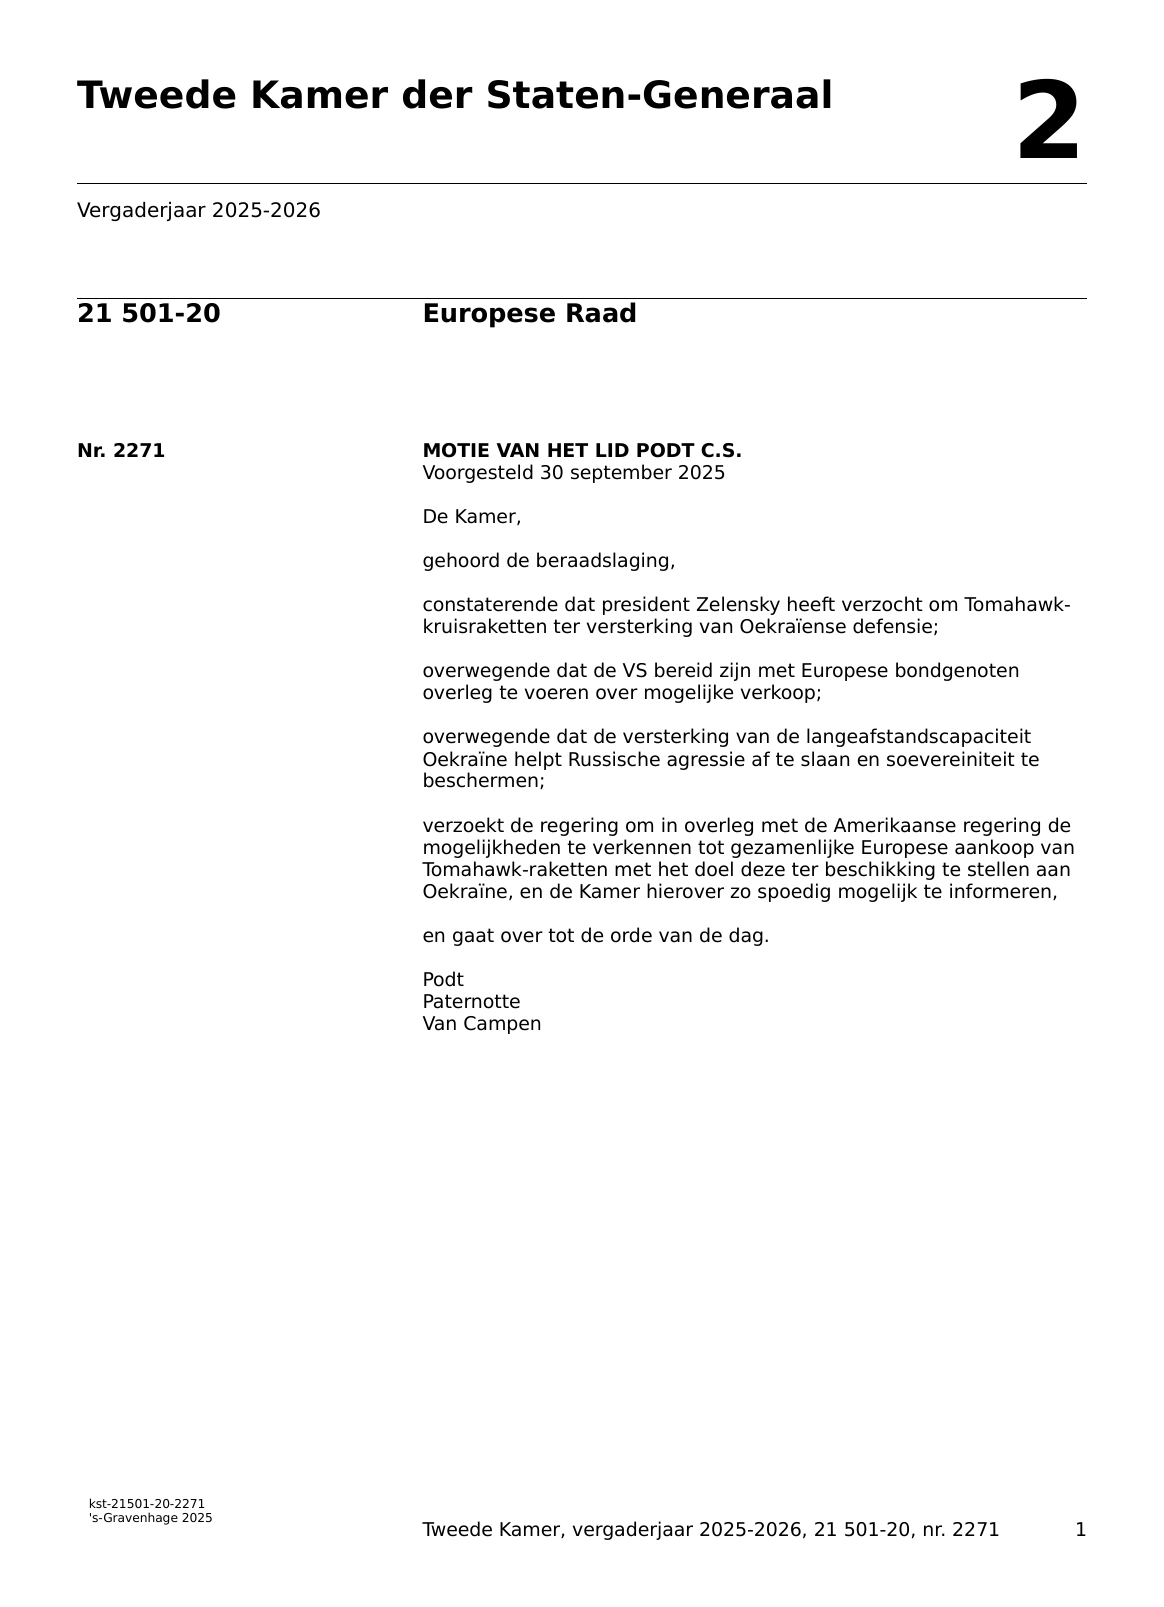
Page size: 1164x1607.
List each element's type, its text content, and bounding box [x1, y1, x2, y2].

text constaterende dat president Zelensky heeft verzocht om Tomahawk-kruisraketten ter versterking van Oekraïense defensie; [422, 594, 1087, 638]
text Paternotte [422, 991, 1087, 1013]
text overwegende dat de VS bereid zijn met Europese bondgenoten overleg te voeren over mogelijke verkoop; [422, 660, 1087, 704]
text verzoekt de regering om in overleg met de Amerikaanse regering de mogelijkheden te verkennen tot gezamenlijke Europese aankoop van Tomahawk-raketten met het doel deze ter beschikking te stellen aan Oekraïne, en de Kamer hierover zo spoedig mogelijk te informeren, [422, 814, 1087, 902]
text 's-Gravenhage 2025 [88, 1511, 323, 1525]
text Van Campen [422, 1013, 1087, 1035]
text Podt [422, 969, 1087, 991]
table_header 2 [886, 59, 1087, 183]
subtitle Nr. 2271 MOTIE VAN HET LID PODT C.S. [77, 440, 1087, 462]
text Voorgesteld 30 september 2025 [422, 462, 1087, 484]
text overwegende dat de versterking van de langeafstandscapaciteit Oekraïne helpt Russische agressie af te slaan en soevereiniteit te beschermen; [422, 726, 1087, 792]
subtitle 21 501-20 Europese Raad [77, 299, 1087, 329]
text kst-21501-20-2271 [88, 1497, 323, 1511]
table_cell Vergaderjaar 2025-2026 [77, 184, 1087, 298]
table_header Tweede Kamer der Staten-Generaal [77, 59, 886, 183]
text en gaat over tot de orde van de dag. [422, 925, 1087, 947]
text gehoord de beraadslaging, [422, 550, 1087, 572]
text De Kamer, [422, 506, 1087, 528]
